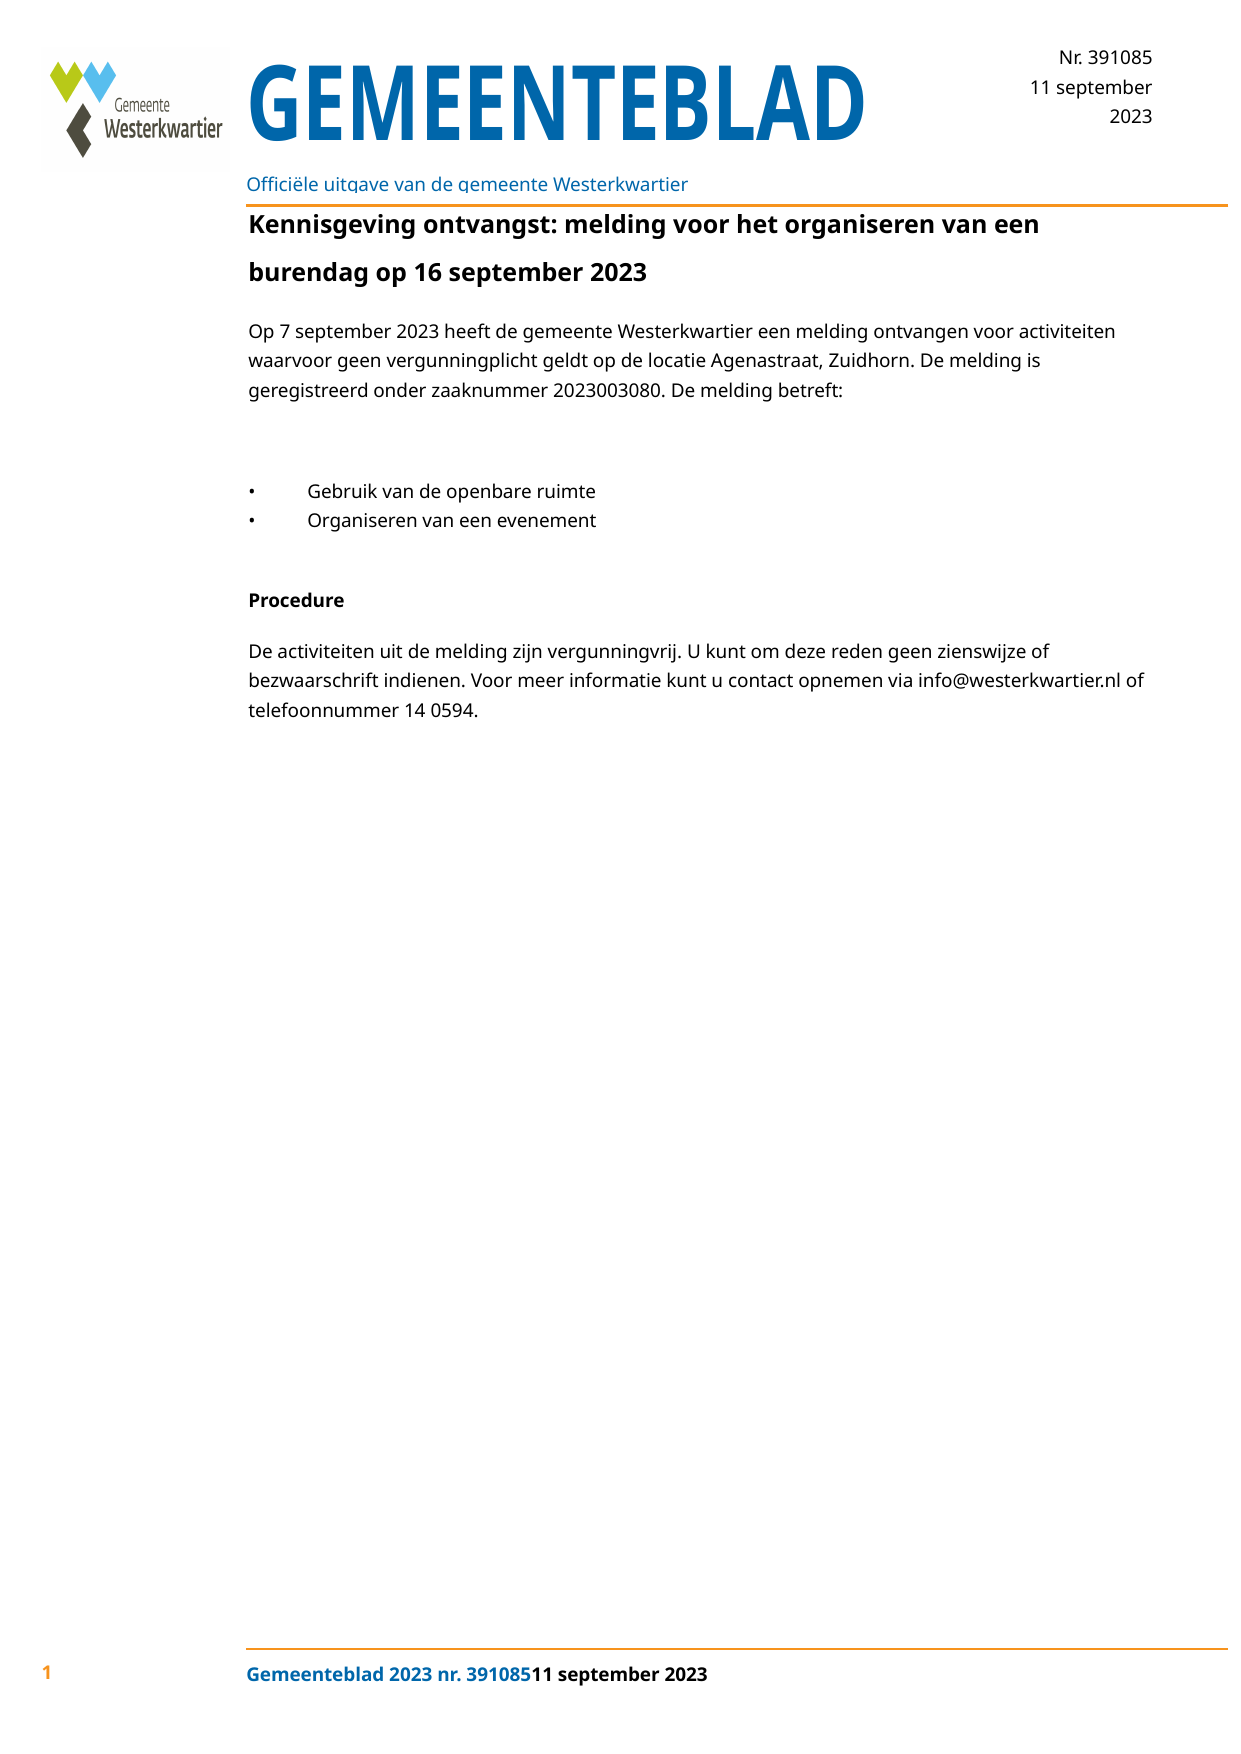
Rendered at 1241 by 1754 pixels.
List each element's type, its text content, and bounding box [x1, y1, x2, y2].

text Op 7 september 2023 heeft de gemeente Westerkwartier een melding ontvangen voor activiteiten waarvoor geen vergunningplicht geldt op de locatie Agenastraat, Zuidhorn. De melding is geregistreerd onder zaaknummer 2023003080. De melding betreft: [248, 318, 1152, 403]
list Organiseren van een evenement [248, 507, 1152, 533]
text De activiteiten uit de melding zijn vergunningvrij. U kunt om deze reden geen zienswijze of bezwaarschrift indienen. Voor meer informatie kunt u contact opnemen via info@westerkwartier.nl of telefoonnummer 14 0594. [248, 638, 1152, 723]
text Procedure [248, 587, 1152, 613]
text Kennisgeving ontvangst: melding voor het organiseren van een burendag op 16 september 2023 [248, 207, 1152, 288]
list Gebruik van de openbare ruimte [248, 478, 1152, 504]
picture [41, 47, 231, 172]
